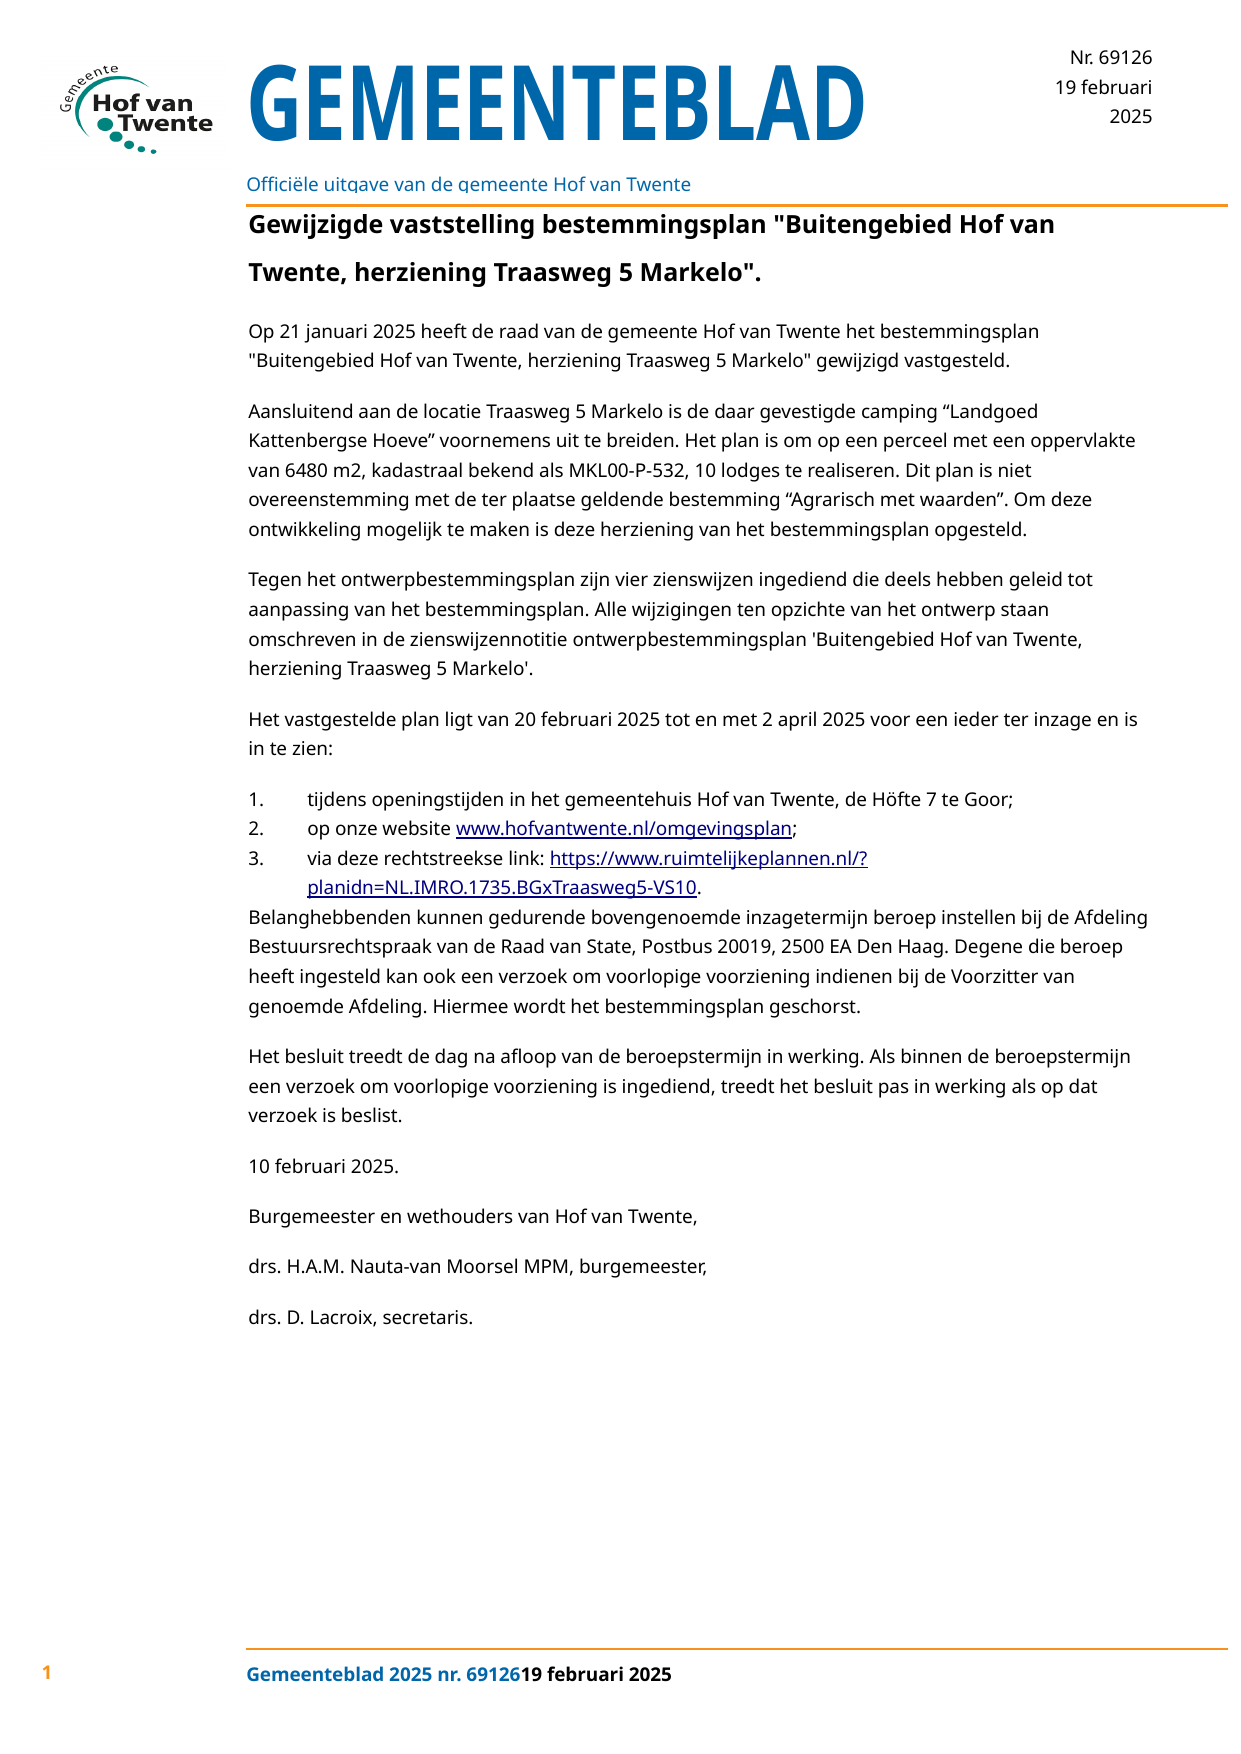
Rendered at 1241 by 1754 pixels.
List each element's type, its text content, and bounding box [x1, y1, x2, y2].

text Het vastgestelde plan ligt van 20 februari 2025 tot en met 2 april 2025 voor een ieder ter inzage en is in te zien: [248, 706, 1152, 761]
text Belanghebbenden kunnen gedurende bovengenoemde inzagetermijn beroep instellen bij de Afdeling Bestuursrechtspraak van de Raad van State, Postbus 20019, 2500 EA Den Haag. Degene die beroep heeft ingesteld kan ook een verzoek om voorlopige voorziening indienen bij de Voorzitter van genoemde Afdeling. Hiermee wordt het bestemmingsplan geschorst. [248, 904, 1152, 1019]
text Gewijzigde vaststelling bestemmingsplan "Buitengebied Hof van Twente, herziening Traasweg 5 Markelo". [248, 207, 1152, 288]
list tijdens openingstijden in het gemeentehuis Hof van Twente, de Höfte 7 te Goor; [248, 786, 1152, 812]
list op onze website www.hofvantwente.nl/omgevingsplan; [248, 815, 1152, 841]
picture [41, 47, 231, 172]
text Aansluitend aan de locatie Traasweg 5 Markelo is de daar gevestigde camping “Landgoed Kattenbergse Hoeve” voornemens uit te breiden. Het plan is om op een perceel met een oppervlakte van 6480 m2, kadastraal bekend als MKL00-P-532, 10 lodges te realiseren. Dit plan is niet overeenstemming met de ter plaatse geldende bestemming “Agrarisch met waarden”. Om deze ontwikkeling mogelijk te maken is deze herziening van het bestemmingsplan opgesteld. [248, 398, 1152, 542]
text Op 21 januari 2025 heeft de raad van de gemeente Hof van Twente het bestemmingsplan "Buitengebied Hof van Twente, herziening Traasweg 5 Markelo" gewijzigd vastgesteld. [248, 318, 1152, 373]
text 10 februari 2025. [248, 1153, 1152, 1179]
text Burgemeester en wethouders van Hof van Twente, [248, 1203, 1152, 1229]
text Het besluit treedt de dag na afloop van de beroepstermijn in werking. Als binnen de beroepstermijn een verzoek om voorlopige voorziening is ingediend, treedt het besluit pas in werking als op dat verzoek is beslist. [248, 1043, 1152, 1128]
text Tegen het ontwerpbestemmingsplan zijn vier zienswijzen ingediend die deels hebben geleid tot aanpassing van het bestemmingsplan. Alle wijzigingen ten opzichte van het ontwerp staan omschreven in de zienswijzennotitie ontwerpbestemmingsplan 'Buitengebied Hof van Twente, herziening Traasweg 5 Markelo'. [248, 567, 1152, 681]
text drs. D. Lacroix, secretaris. [248, 1304, 1152, 1330]
list via deze rechtstreekse link: https://www.ruimtelijkeplannen.nl/?planidn=NL.IMRO.1735.BGxTraasweg5-VS10. [248, 845, 1152, 900]
text drs. H.A.M. Nauta-van Moorsel MPM, burgemeester, [248, 1254, 1152, 1279]
